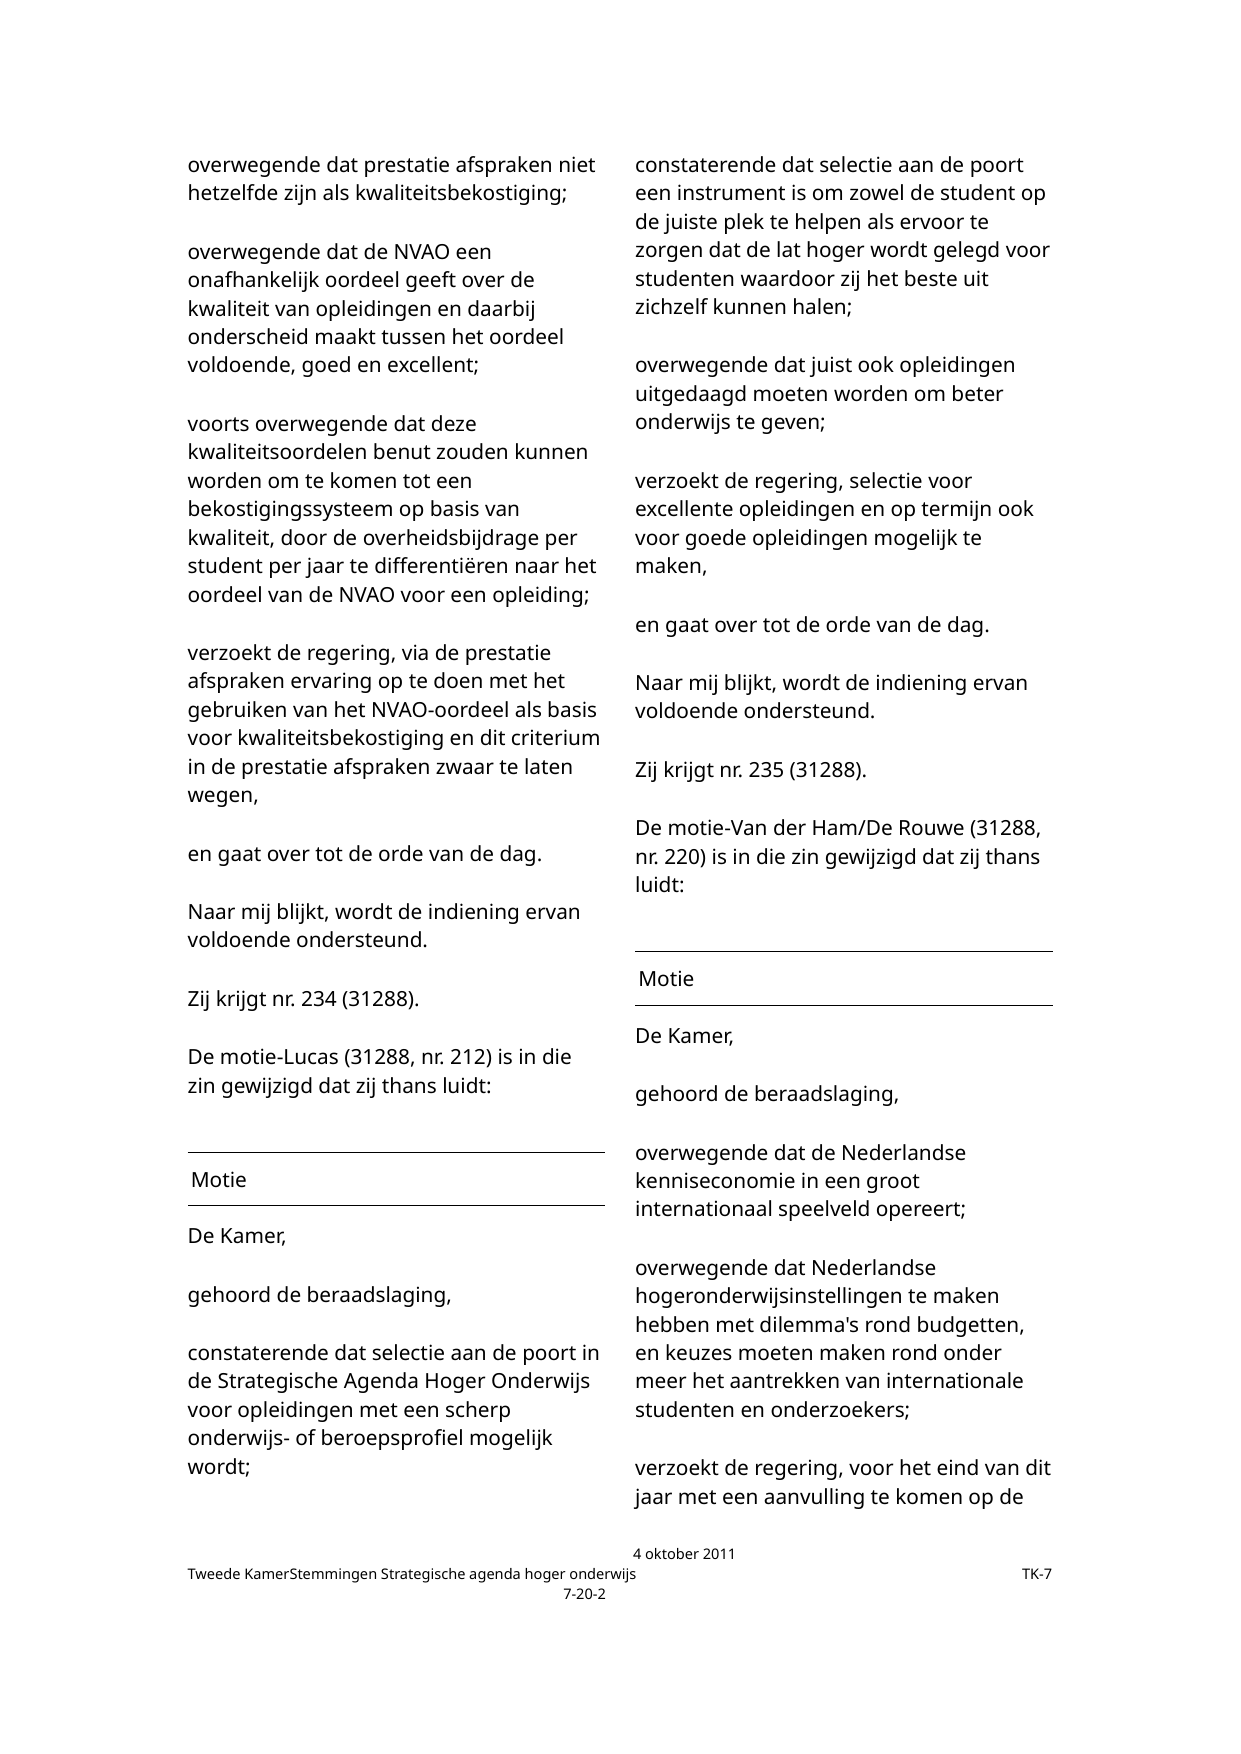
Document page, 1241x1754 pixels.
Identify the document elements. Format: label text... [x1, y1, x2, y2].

text overwegende dat de Nederlandse kenniseconomie in een groot internationaal speelveld opereert; [635, 1138, 1053, 1223]
text verzoekt de regering, voor het eind van dit jaar met een aanvulling te komen op de [635, 1453, 1053, 1510]
text constaterende dat selectie aan de poort een instrument is om zowel de student op de juiste plek te helpen als ervoor te zorgen dat de lat hoger wordt gelegd voor studenten waardoor zij het beste uit zichzelf kunnen halen; [635, 150, 1053, 321]
text Naar mij blijkt, wordt de indiening ervan voldoende ondersteund. [187, 897, 605, 954]
text en gaat over tot de orde van de dag. [187, 839, 605, 867]
text Naar mij blijkt, wordt de indiening ervan voldoende ondersteund. [635, 668, 1053, 725]
text De motie-Lucas (31288, nr. 212) is in die zin gewijzigd dat zij thans luidt: [187, 1042, 605, 1099]
subtitle Motie [187, 1153, 605, 1206]
text Zij krijgt nr. 235 (31288). [635, 755, 1053, 783]
text De Kamer, [635, 1021, 1053, 1049]
text overwegende dat Nederlandse hogeronderwijsinstellingen te maken hebben met dilemma's rond budgetten, en keuzes moeten maken rond onder meer het aantrekken van internationale studenten en onderzoekers; [635, 1253, 1053, 1423]
text Zij krijgt nr. 234 (31288). [187, 984, 605, 1012]
text De motie-Van der Ham/De Rouwe (31288, nr. 220) is in die zin gewijzigd dat zij thans luidt: [635, 813, 1053, 899]
text overwegende dat prestatie afspraken niet hetzelfde zijn als kwaliteitsbekostiging; [187, 150, 605, 207]
text overwegende dat de NVAO een onafhankelijk oordeel geeft over de kwaliteit van opleidingen en daarbij onderscheid maakt tussen het oordeel voldoende, goed en excellent; [187, 237, 605, 379]
text gehoord de beraadslaging, [635, 1079, 1053, 1108]
text verzoekt de regering, selectie voor excellente opleidingen en op termijn ook voor goede opleidingen mogelijk te maken, [635, 466, 1053, 580]
text constaterende dat selectie aan de poort in de Strategische Agenda Hoger Onderwijs voor opleidingen met een scherp onderwijs- of beroepsprofiel mogelijk wordt; [187, 1338, 605, 1480]
text voorts overwegende dat deze kwaliteitsoordelen benut zouden kunnen worden om te komen tot een bekostigingssysteem op basis van kwaliteit, door de overheidsbijdrage per student per jaar te differentiëren naar het oordeel van de NVAO voor een opleiding; [187, 409, 605, 608]
text De Kamer, [187, 1221, 605, 1250]
text gehoord de beraadslaging, [187, 1280, 605, 1308]
text verzoekt de regering, via de prestatie afspraken ervaring op te doen met het gebruiken van het NVAO-oordeel als basis voor kwaliteitsbekostiging en dit criterium in de prestatie afspraken zwaar te laten wegen, [187, 638, 605, 809]
subtitle Motie [635, 952, 1053, 1005]
text en gaat over tot de orde van de dag. [635, 610, 1053, 638]
text overwegende dat juist ook opleidingen uitgedaagd moeten worden om beter onderwijs te geven; [635, 351, 1053, 436]
